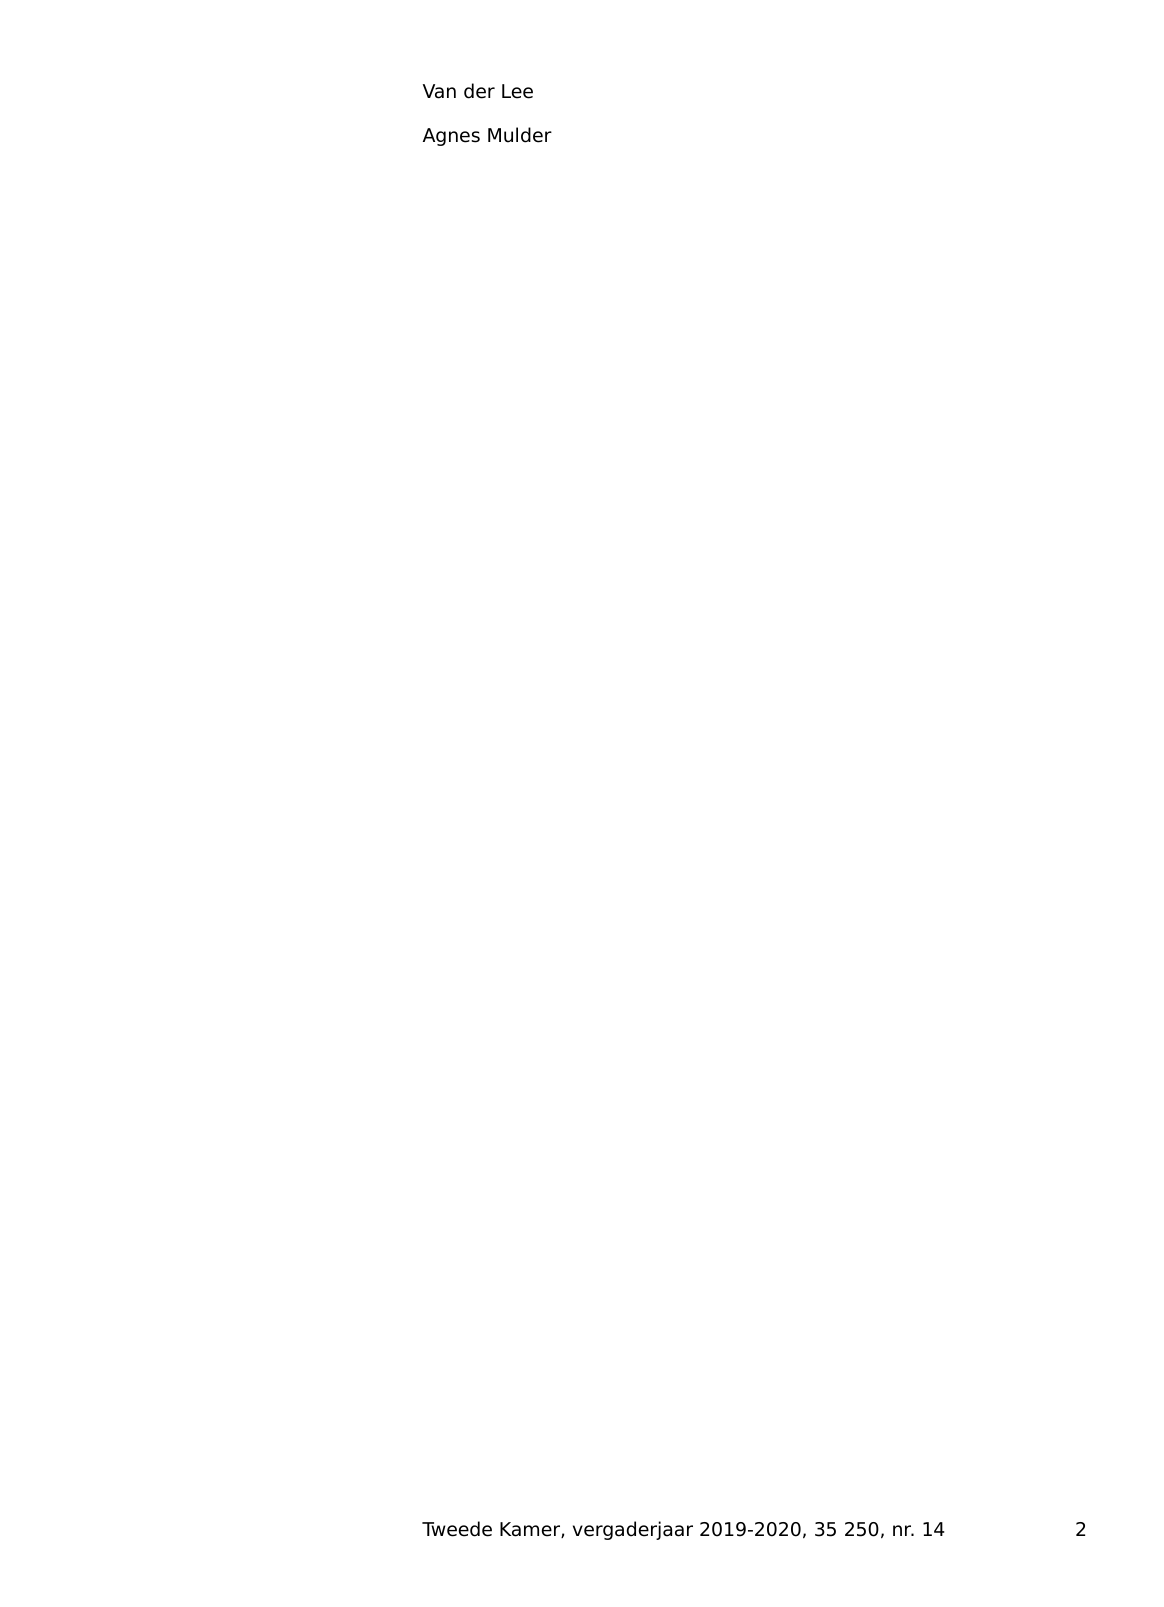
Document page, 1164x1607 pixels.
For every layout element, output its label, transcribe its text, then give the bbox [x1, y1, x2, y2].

text Van der Lee Agnes Mulder [422, 59, 1087, 147]
